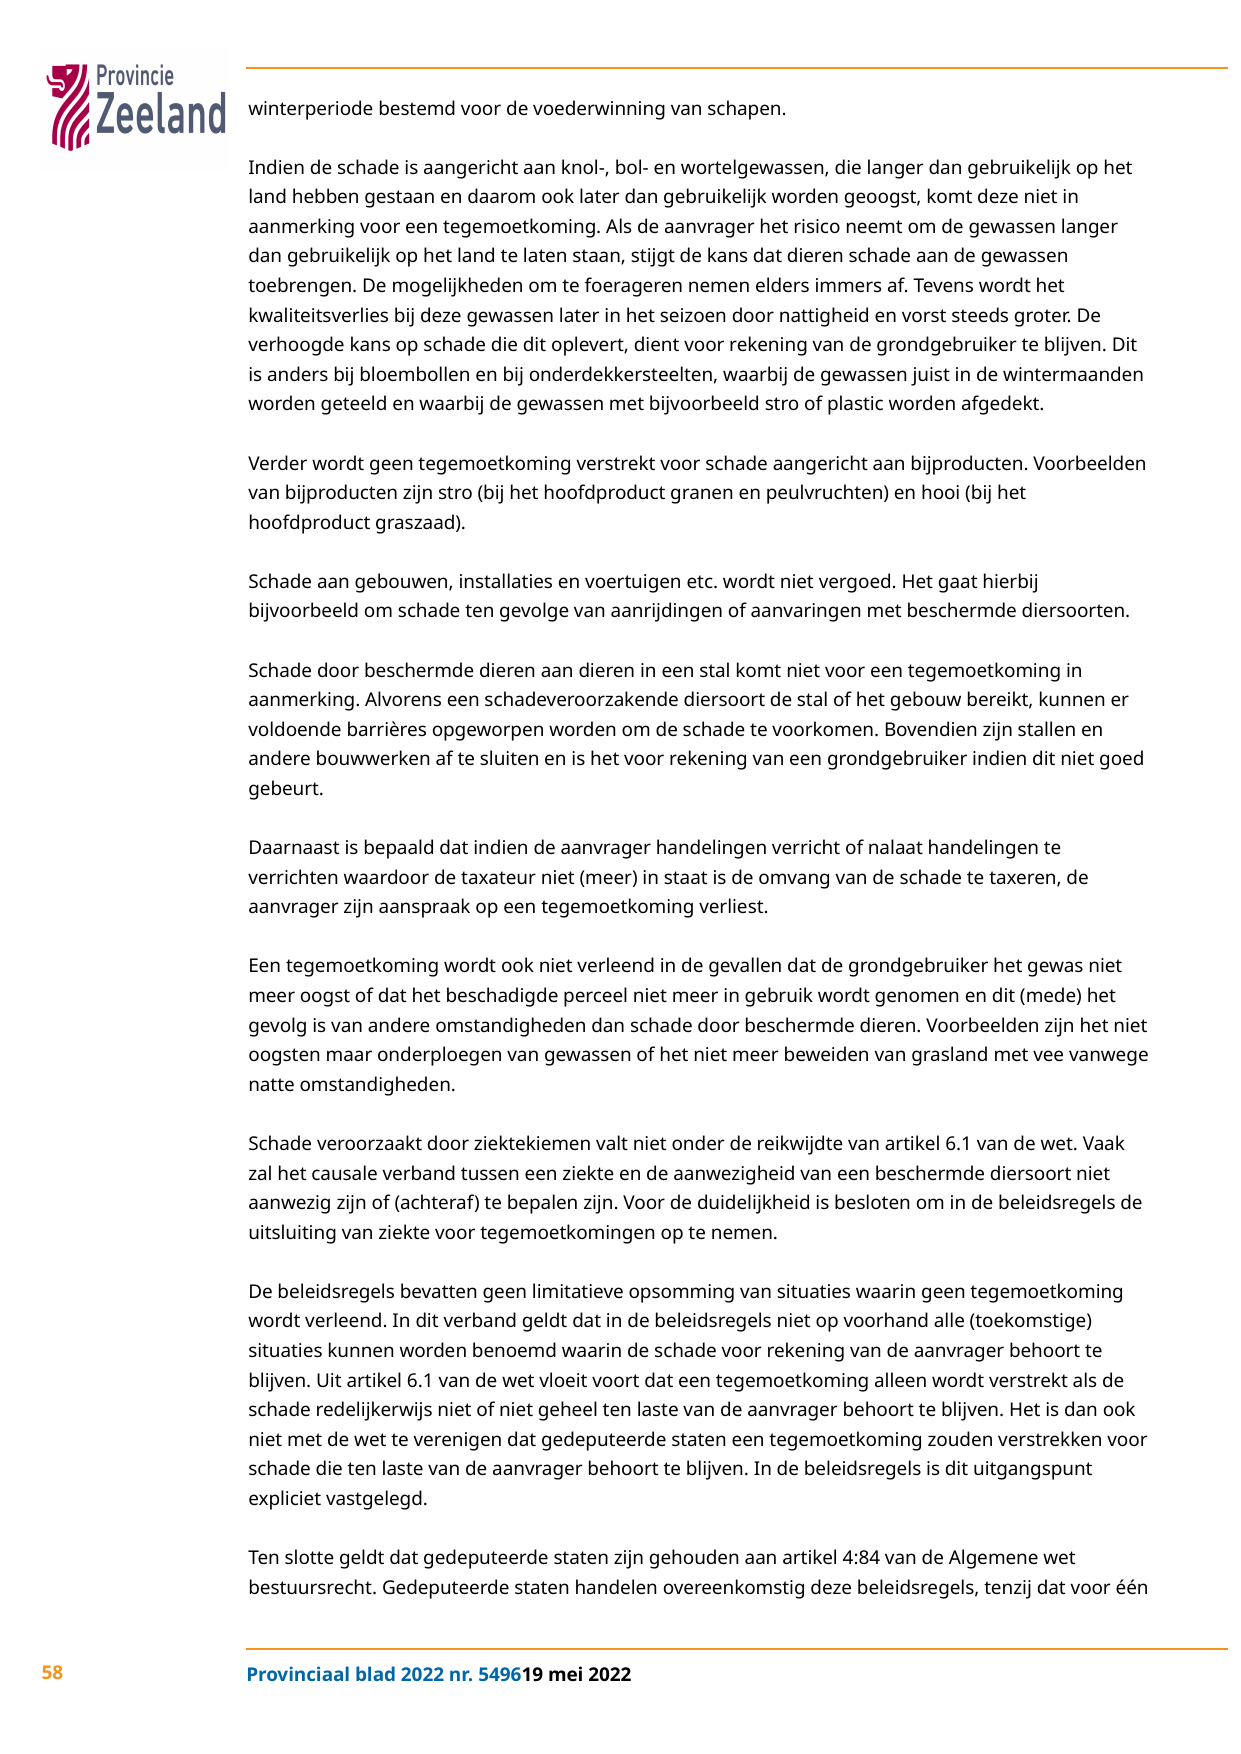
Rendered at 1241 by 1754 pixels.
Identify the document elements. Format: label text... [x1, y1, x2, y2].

text Schade aan gebouwen, installaties en voertuigen etc. wordt niet vergoed. Het gaat hierbij bijvoorbeeld om schade ten gevolge van aanrijdingen of aanvaringen met beschermde diersoorten. [248, 568, 1152, 623]
text Een tegemoetkoming wordt ook niet verleend in de gevallen dat de grondgebruiker het gewas niet meer oogst of dat het beschadigde perceel niet meer in gebruik wordt genomen en dit (mede) het gevolg is van andere omstandigheden dan schade door beschermde dieren. Voorbeelden zijn het niet oogsten maar onderploegen van gewassen of het niet meer beweiden van grasland met vee vanwege natte omstandigheden. [248, 953, 1152, 1097]
text Ten slotte geldt dat gedeputeerde staten zijn gehouden aan artikel 4:84 van de Algemene wet bestuursrecht. Gedeputeerde staten handelen overeenkomstig deze beleidsregels, tenzij dat voor één [248, 1544, 1152, 1600]
picture [41, 47, 231, 172]
text Verder wordt geen tegemoetkoming verstrekt voor schade aangericht aan bijproducten. Voorbeelden van bijproducten zijn stro (bij het hoofdproduct granen en peulvruchten) en hooi (bij het hoofdproduct graszaad). [248, 450, 1152, 535]
text Indien de schade is aangericht aan knol-, bol- en wortelgewassen, die langer dan gebruikelijk op het land hebben gestaan en daarom ook later dan gebruikelijk worden geoogst, komt deze niet in aanmerking voor een tegemoetkoming. Als de aanvrager het risico neemt om de gewassen langer dan gebruikelijk op het land te laten staan, stijgt de kans dat dieren schade aan de gewassen toebrengen. De mogelijkheden om te foerageren nemen elders immers af. Tevens wordt het kwaliteitsverlies bij deze gewassen later in het seizoen door nattigheid en vorst steeds groter. De verhoogde kans op schade die dit oplevert, dient voor rekening van de grondgebruiker te blijven. Dit is anders bij bloembollen en bij onderdekkersteelten, waarbij de gewassen juist in de wintermaanden worden geteeld en waarbij de gewassen met bijvoorbeeld stro of plastic worden afgedekt. [248, 154, 1152, 416]
text Daarnaast is bepaald dat indien de aanvrager handelingen verricht of nalaat handelingen te verrichten waardoor de taxateur niet (meer) in staat is de omvang van de schade te taxeren, de aanvrager zijn aanspraak op een tegemoetkoming verliest. [248, 834, 1152, 919]
text Schade veroorzaakt door ziektekiemen valt niet onder de reikwijdte van artikel 6.1 van de wet. Vaak zal het causale verband tussen een ziekte en de aanwezigheid van een beschermde diersoort niet aanwezig zijn of (achteraf) te bepalen zijn. Voor de duidelijkheid is besloten om in de beleidsregels de uitsluiting van ziekte voor tegemoetkomingen op te nemen. [248, 1130, 1152, 1245]
text De beleidsregels bevatten geen limitatieve opsomming van situaties waarin geen tegemoetkoming wordt verleend. In dit verband geldt dat in de beleidsregels niet op voorhand alle (toekomstige) situaties kunnen worden benoemd waarin de schade voor rekening van de aanvrager behoort te blijven. Uit artikel 6.1 van de wet vloeit voort dat een tegemoetkoming alleen wordt verstrekt als de schade redelijkerwijs niet of niet geheel ten laste van de aanvrager behoort te blijven. Het is dan ook niet met de wet te verenigen dat gedeputeerde staten een tegemoetkoming zouden verstrekken voor schade die ten laste van de aanvrager behoort te blijven. In de beleidsregels is dit uitgangspunt expliciet vastgelegd. [248, 1278, 1152, 1511]
text winterperiode bestemd voor de voederwinning van schapen. [248, 95, 1152, 121]
text Schade door beschermde dieren aan dieren in een stal komt niet voor een tegemoetkoming in aanmerking. Alvorens een schadeveroorzakende diersoort de stal of het gebouw bereikt, kunnen er voldoende barrières opgeworpen worden om de schade te voorkomen. Bovendien zijn stallen en andere bouwwerken af te sluiten en is het voor rekening van een grondgebruiker indien dit niet goed gebeurt. [248, 657, 1152, 801]
